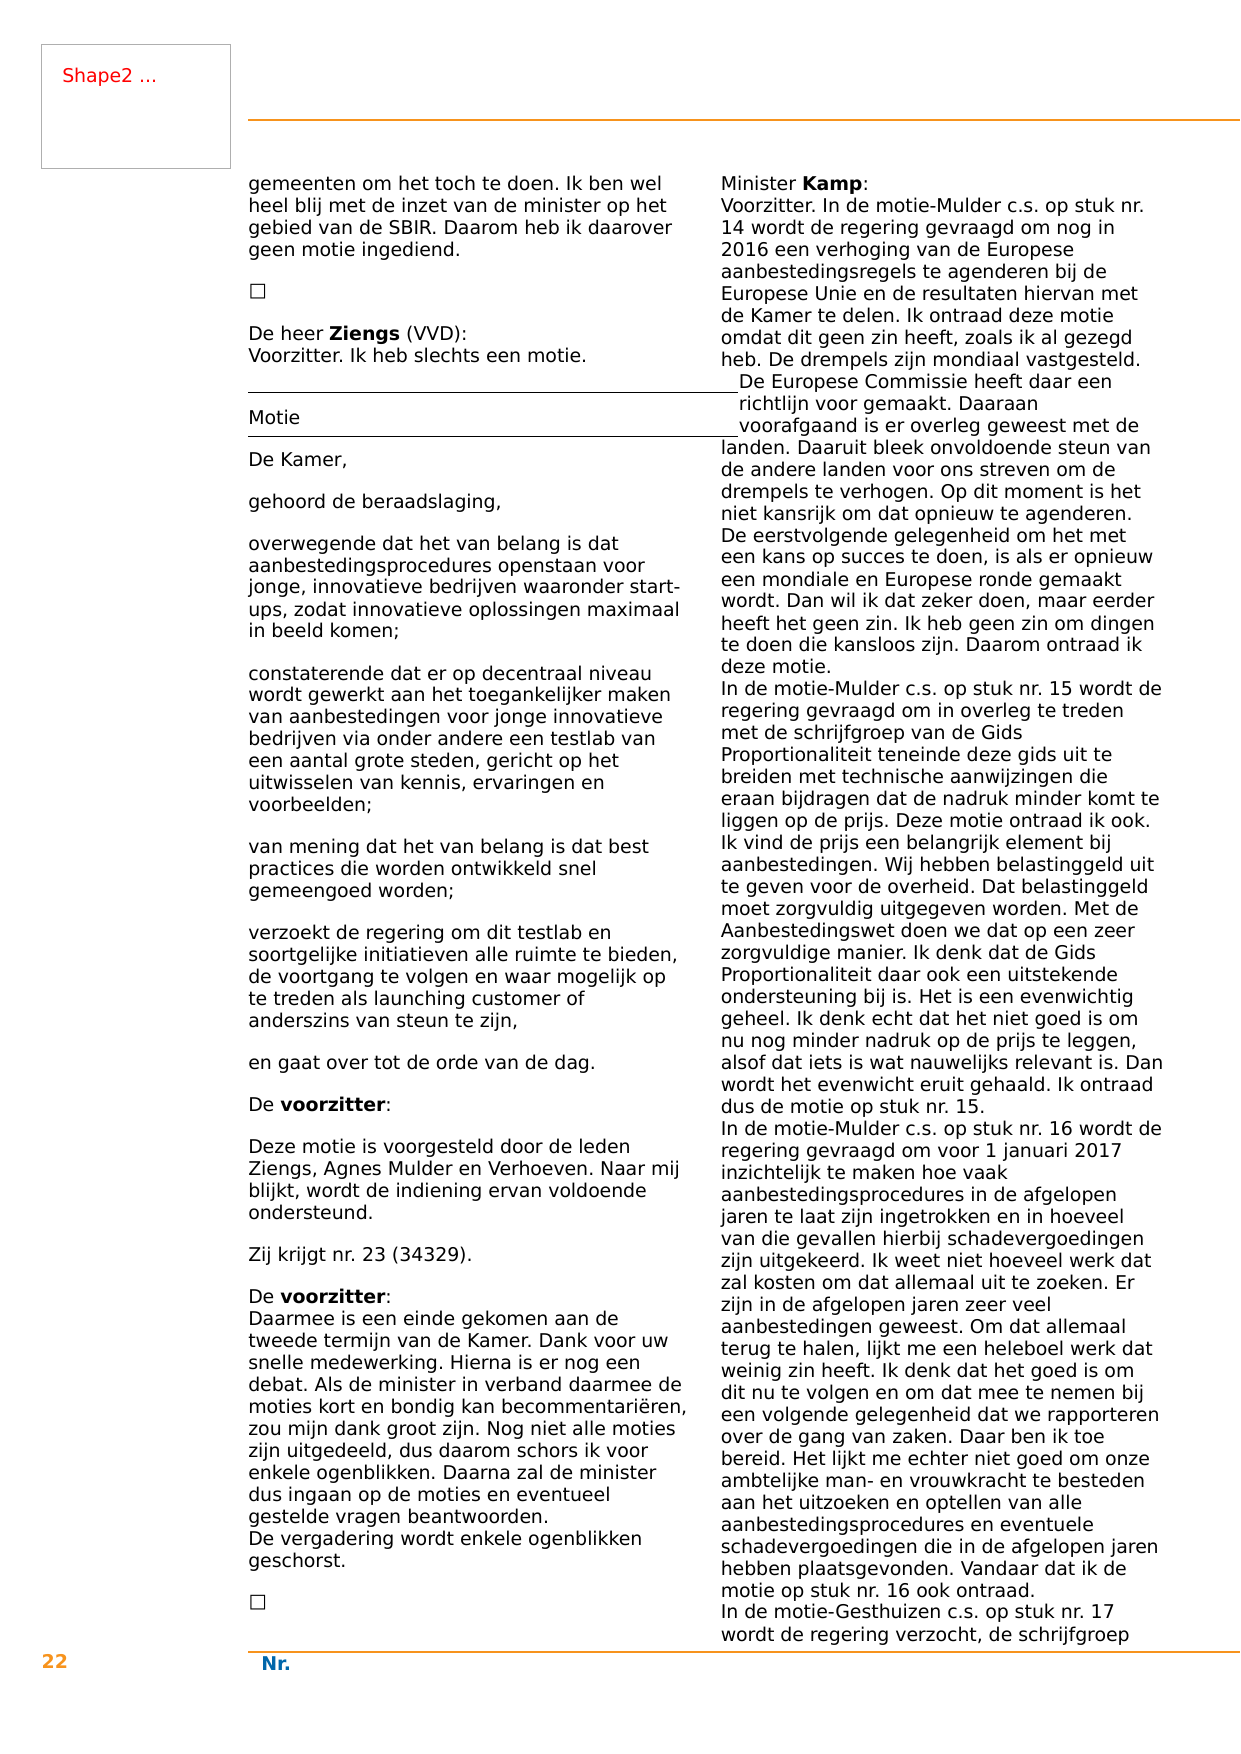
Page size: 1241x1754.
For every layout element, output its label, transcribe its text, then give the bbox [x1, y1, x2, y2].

text Zij krijgt nr. 23 (34329). [248, 1244, 691, 1266]
text De voorzitter: [248, 1094, 691, 1116]
text ⬜ [248, 281, 691, 303]
text Daarmee is een einde gekomen aan de tweede termijn van de Kamer. Dank voor uw snelle medewerking. Hierna is er nog een debat. Als de minister in verband daarmee de moties kort en bondig kan becommentariëren, zou mijn dank groot zijn. Nog niet alle moties zijn uitgedeeld, dus daarom schors ik voor enkele ogenblikken. Daarna zal de minister dus ingaan op de moties en eventueel gestelde vragen beantwoorden. [248, 1308, 691, 1528]
text De Kamer, [248, 448, 691, 471]
text In de motie-Gesthuizen c.s. op stuk nr. 17 wordt de regering verzocht, de schrijfgroep [721, 1601, 1163, 1645]
text gehoord de beraadslaging, [248, 491, 691, 512]
text De voorzitter: [248, 1286, 691, 1308]
text en gaat over tot de orde van de dag. [248, 1052, 691, 1074]
text overwegende dat het van belang is dat aanbestedingsprocedures openstaan voor jonge, innovatieve bedrijven waaronder start-ups, zodat innovatieve oplossingen maximaal in beeld komen; [248, 532, 691, 642]
text Minister Kamp: [721, 173, 1163, 195]
text ⬜ [248, 1592, 691, 1614]
text De vergadering wordt enkele ogenblikken geschorst. [248, 1528, 691, 1572]
text van mening dat het van belang is dat best practices die worden ontwikkeld snel gemeengoed worden; [248, 836, 691, 902]
text In de motie-Mulder c.s. op stuk nr. 15 wordt de regering gevraagd om in overleg te treden met de schrijfgroep van de Gids Proportionaliteit teneinde deze gids uit te breiden met technische aanwijzingen die eraan bijdragen dat de nadruk minder komt te liggen op de prijs. Deze motie ontraad ik ook. Ik vind de prijs een belangrijk element bij aanbestedingen. Wij hebben belastinggeld uit te geven voor de overheid. Dat belastinggeld moet zorgvuldig uitgegeven worden. Met de Aanbestedingswet doen we dat op een zeer zorgvuldige manier. Ik denk dat de Gids Proportionaliteit daar ook een uitstekende ondersteuning bij is. Het is een evenwichtig geheel. Ik denk echt dat het niet goed is om nu nog minder nadruk op de prijs te leggen, alsof dat iets is wat nauwelijks relevant is. Dan wordt het evenwicht eruit gehaald. Ik ontraad dus de motie op stuk nr. 15. [721, 678, 1163, 1118]
text verzoekt de regering om dit testlab en soortgelijke initiatieven alle ruimte te bieden, de voortgang te volgen en waar mogelijk op te treden als launching customer of anderszins van steun te zijn, [248, 922, 691, 1032]
text Voorzitter. Ik heb slechts een motie. [248, 345, 691, 367]
text Motie [248, 407, 691, 428]
text constaterende dat er op decentraal niveau wordt gewerkt aan het toegankelijker maken van aanbestedingen voor jonge innovatieve bedrijven via onder andere een testlab van een aantal grote steden, gericht op het uitwisselen van kennis, ervaringen en voorbeelden; [248, 662, 691, 816]
text De heer Ziengs (VVD): [248, 323, 691, 345]
text Voorzitter. In de motie-Mulder c.s. op stuk nr. 14 wordt de regering gevraagd om nog in 2016 een verhoging van de Europese aanbestedingsregels te agenderen bij de Europese Unie en de resultaten hiervan met de Kamer te delen. Ik ontraad deze motie omdat dit geen zin heeft, zoals ik al gezegd heb. De drempels zijn mondiaal vastgesteld. De Europese Commissie heeft daar een richtlijn voor gemaakt. Daaraan voorafgaand is er overleg geweest met de landen. Daaruit bleek onvoldoende steun van de andere landen voor ons streven om de drempels te verhogen. Op dit moment is het niet kansrijk om dat opnieuw te agenderen. De eerstvolgende gelegenheid om het met een kans op succes te doen, is als er opnieuw een mondiale en Europese ronde gemaakt wordt. Dan wil ik dat zeker doen, maar eerder heeft het geen zin. Ik heb geen zin om dingen te doen die kansloos zijn. Daarom ontraad ik deze motie. [721, 195, 1163, 678]
text In de motie-Mulder c.s. op stuk nr. 16 wordt de regering gevraagd om voor 1 januari 2017 inzichtelijk te maken hoe vaak aanbestedingsprocedures in de afgelopen jaren te laat zijn ingetrokken en in hoeveel van die gevallen hierbij schadevergoedingen zijn uitgekeerd. Ik weet niet hoeveel werk dat zal kosten om dat allemaal uit te zoeken. Er zijn in de afgelopen jaren zeer veel aanbestedingen geweest. Om dat allemaal terug te halen, lijkt me een heleboel werk dat weinig zin heeft. Ik denk dat het goed is om dit nu te volgen en om dat mee te nemen bij een volgende gelegenheid dat we rapporteren over de gang van zaken. Daar ben ik toe bereid. Het lijkt me echter niet goed om onze ambtelijke man- en vrouwkracht te besteden aan het uitzoeken en optellen van alle aanbestedingsprocedures en eventuele schadevergoedingen die in de afgelopen jaren hebben plaatsgevonden. Vandaar dat ik de motie op stuk nr. 16 ook ontraad. [721, 1118, 1163, 1601]
text Deze motie is voorgesteld door de leden Ziengs, Agnes Mulder en Verhoeven. Naar mij blijkt, wordt de indiening ervan voldoende ondersteund. [248, 1136, 691, 1224]
text gemeenten om het toch te doen. Ik ben wel heel blij met de inzet van de minister op het gebied van de SBIR. Daarom heb ik daarover geen motie ingediend. [248, 173, 691, 261]
